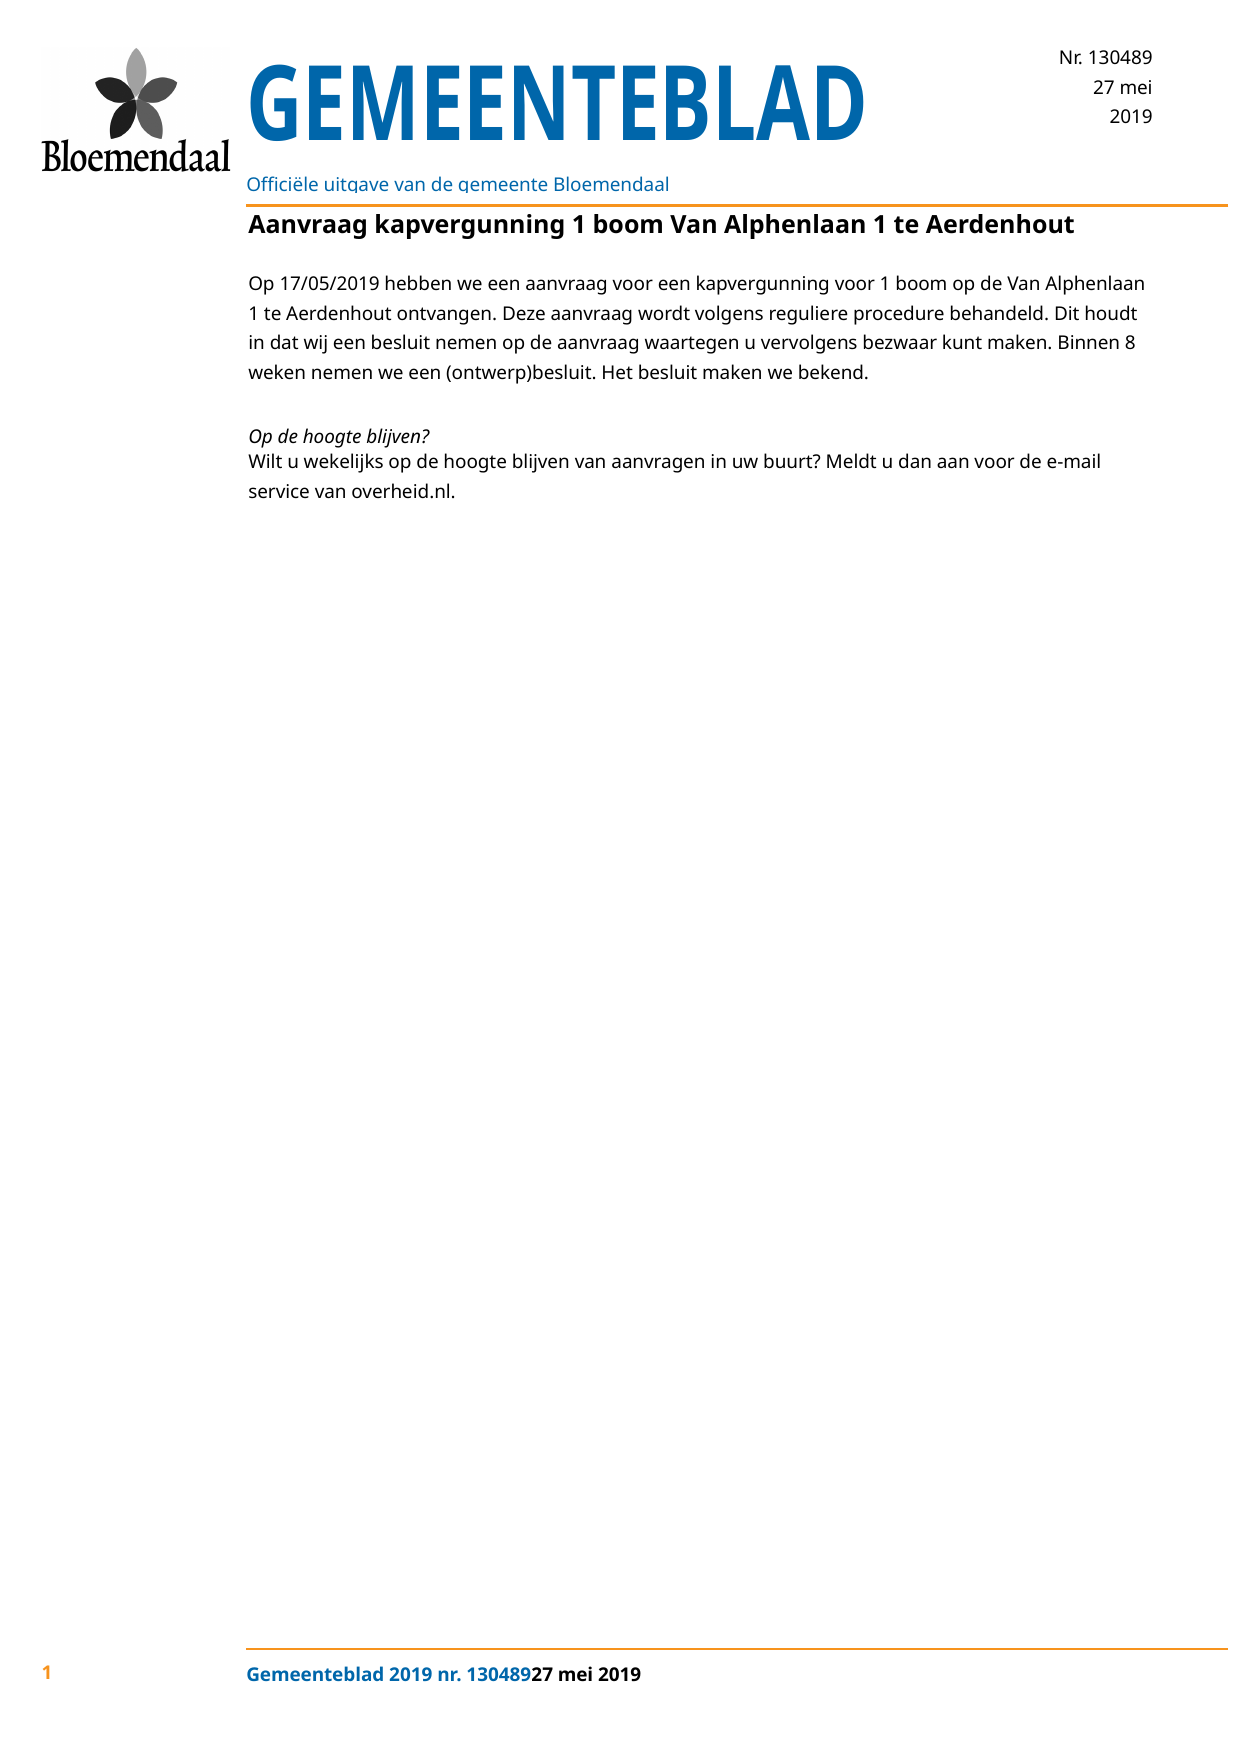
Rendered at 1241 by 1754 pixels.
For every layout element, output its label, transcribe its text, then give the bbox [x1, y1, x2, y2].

text Op de hoogte blijven? [248, 423, 1152, 449]
picture [41, 47, 231, 172]
text Wilt u wekelijks op de hoogte blijven van aanvragen in uw buurt? Meldt u dan aan voor de e-mail service van overheid.nl. [248, 449, 1152, 504]
text Op 17/05/2019 hebben we een aanvraag voor een kapvergunning voor 1 boom op de Van Alphenlaan 1 te Aerdenhout ontvangen. Deze aanvraag wordt volgens reguliere procedure behandeld. Dit houdt in dat wij een besluit nemen op de aanvraag waartegen u vervolgens bezwaar kunt maken. Binnen 8 weken nemen we een (ontwerp)besluit. Het besluit maken we bekend. [248, 270, 1152, 385]
text Aanvraag kapvergunning 1 boom Van Alphenlaan 1 te Aerdenhout [248, 207, 1152, 241]
